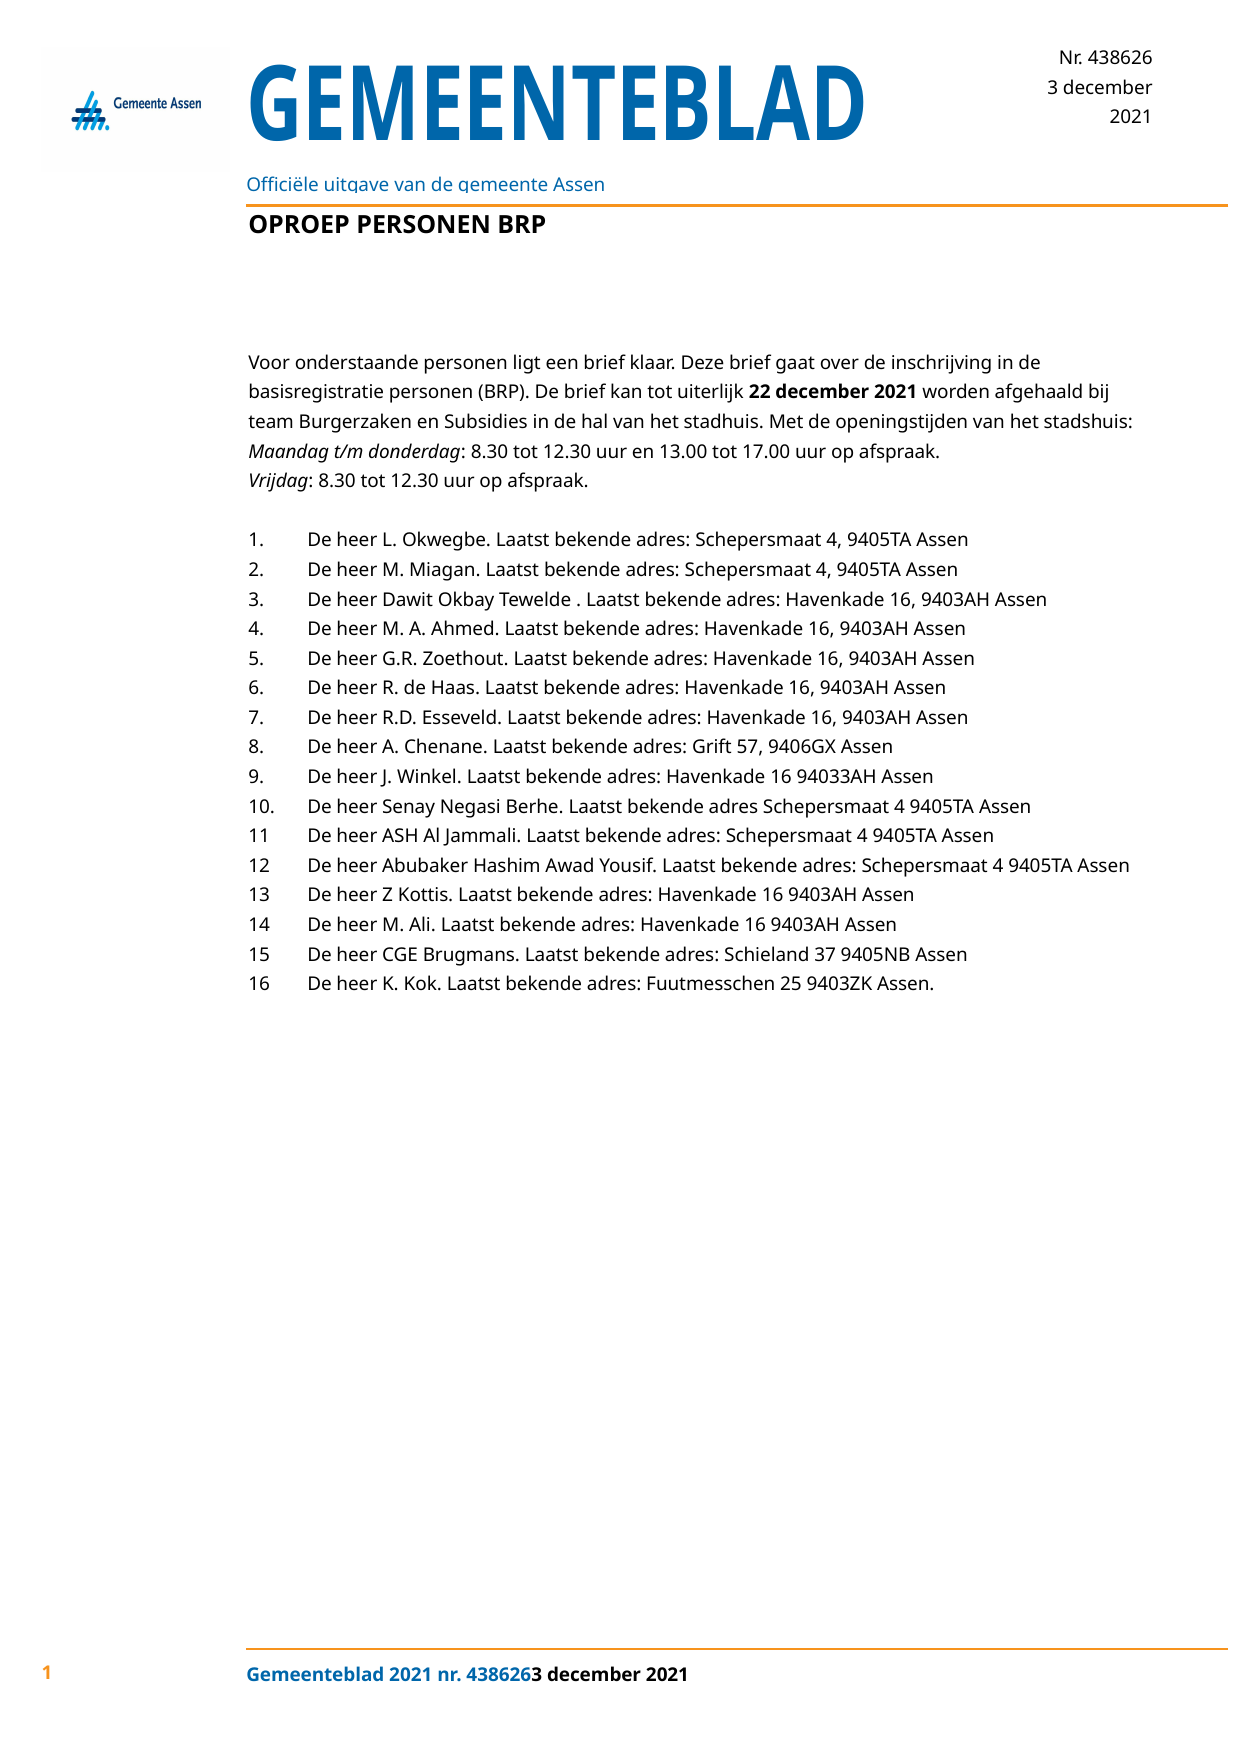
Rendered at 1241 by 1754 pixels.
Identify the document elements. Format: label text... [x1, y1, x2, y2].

list De heer M. Ali. Laatst bekende adres: Havenkade 16 9403AH Assen [248, 911, 1152, 937]
list De heer K. Kok. Laatst bekende adres: Fuutmesschen 25 9403ZK Assen. [248, 970, 1152, 996]
list De heer L. Okwegbe. Laatst bekende adres: Schepersmaat 4, 9405TA Assen [248, 527, 1152, 552]
list De heer M. Miagan. Laatst bekende adres: Schepersmaat 4, 9405TA Assen [248, 556, 1152, 582]
picture [41, 47, 231, 172]
text Vrijdag: 8.30 tot 12.30 uur op afspraak. [248, 467, 1152, 493]
list De heer J. Winkel. Laatst bekende adres: Havenkade 16 94033AH Assen [248, 763, 1152, 789]
list De heer Abubaker Hashim Awad Yousif. Laatst bekende adres: Schepersmaat 4 9405TA Assen [248, 852, 1152, 878]
list De heer M. A. Ahmed. Laatst bekende adres: Havenkade 16, 9403AH Assen [248, 615, 1152, 641]
list De heer R. de Haas. Laatst bekende adres: Havenkade 16, 9403AH Assen [248, 674, 1152, 700]
text OPROEP PERSONEN BRP [248, 207, 1152, 241]
list De heer R.D. Esseveld. Laatst bekende adres: Havenkade 16, 9403AH Assen [248, 704, 1152, 730]
list De heer Dawit Okbay Tewelde . Laatst bekende adres: Havenkade 16, 9403AH Assen [248, 586, 1152, 612]
list De heer Senay Negasi Berhe. Laatst bekende adres Schepersmaat 4 9405TA Assen [248, 793, 1152, 819]
list De heer A. Chenane. Laatst bekende adres: Grift 57, 9406GX Assen [248, 734, 1152, 759]
text Maandag t/m donderdag: 8.30 tot 12.30 uur en 13.00 tot 17.00 uur op afspraak. [248, 438, 1152, 464]
text Voor onderstaande personen ligt een brief klaar. Deze brief gaat over de inschrijving in de basisregistratie personen (BRP). De brief kan tot uiterlijk 22 december 2021 worden afgehaald bij team Burgerzaken en Subsidies in de hal van het stadhuis. Met de openingstijden van het stadshuis: [248, 349, 1152, 434]
list De heer ASH Al Jammali. Laatst bekende adres: Schepersmaat 4 9405TA Assen [248, 822, 1152, 848]
list De heer Z Kottis. Laatst bekende adres: Havenkade 16 9403AH Assen [248, 882, 1152, 907]
list De heer CGE Brugmans. Laatst bekende adres: Schieland 37 9405NB Assen [248, 941, 1152, 967]
list De heer G.R. Zoethout. Laatst bekende adres: Havenkade 16, 9403AH Assen [248, 645, 1152, 671]
